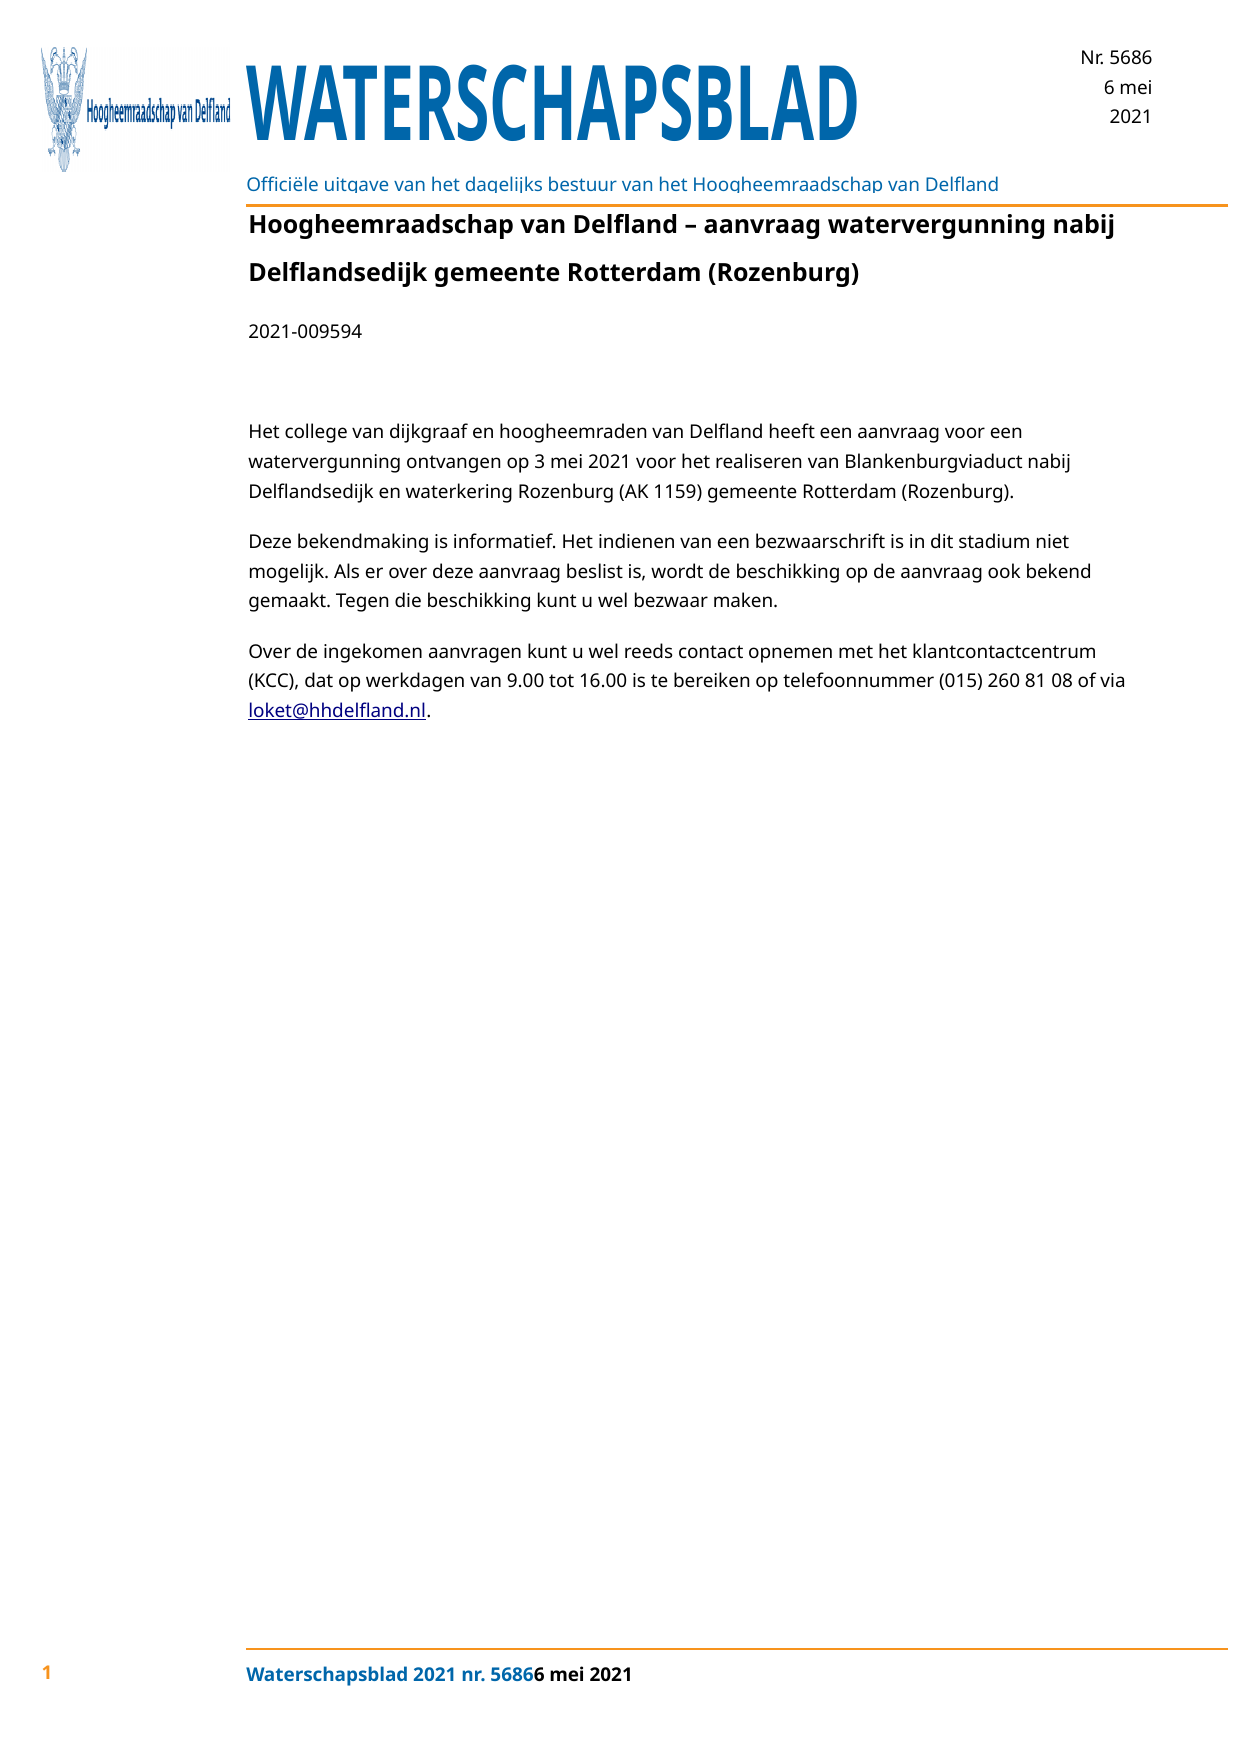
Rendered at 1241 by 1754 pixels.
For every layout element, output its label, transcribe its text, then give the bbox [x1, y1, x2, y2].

text Het college van dijkgraaf en hoogheemraden van Delfland heeft een aanvraag voor een watervergunning ontvangen op 3 mei 2021 voor het realiseren van Blankenburgviaduct nabij Delflandsedijk en waterkering Rozenburg (AK 1159) gemeente Rotterdam (Rozenburg). [248, 419, 1152, 504]
text Hoogheemraadschap van Delfland – aanvraag watervergunning nabij Delflandsedijk gemeente Rotterdam (Rozenburg) [248, 207, 1152, 288]
text 2021-009594 [248, 318, 1152, 344]
text Over de ingekomen aanvragen kunt u wel reeds contact opnemen met het klantcontactcentrum (KCC), dat op werkdagen van 9.00 tot 16.00 is te bereiken op telefoonnummer (015) 260 81 08 of via loket@hhdelfland.nl. [248, 638, 1152, 723]
text Deze bekendmaking is informatief. Het indienen van een bezwaarschrift is in dit stadium niet mogelijk. Als er over deze aanvraag beslist is, wordt de beschikking op de aanvraag ook bekend gemaakt. Tegen die beschikking kunt u wel bezwaar maken. [248, 528, 1152, 613]
picture [41, 47, 231, 172]
